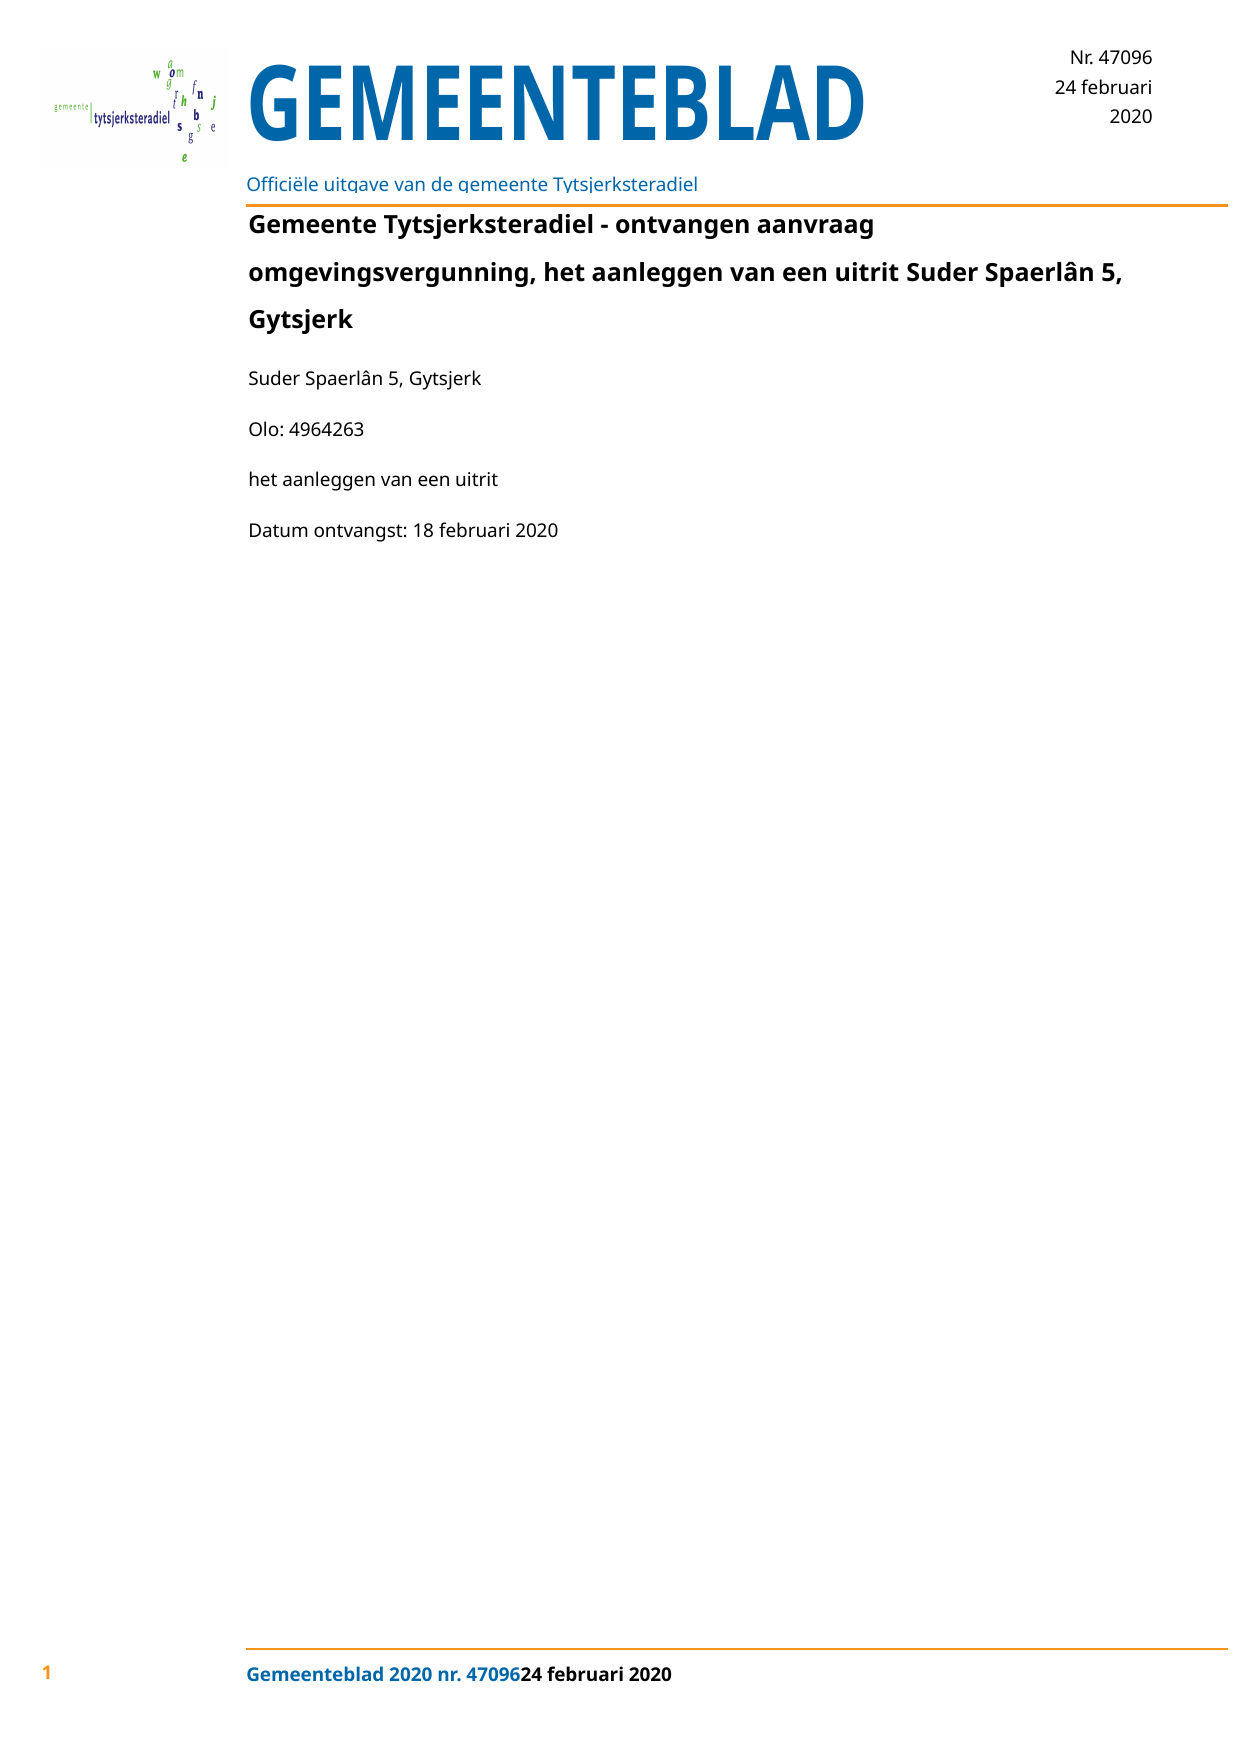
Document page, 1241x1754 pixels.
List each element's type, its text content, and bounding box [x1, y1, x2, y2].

text Olo: 4964263 [248, 416, 1152, 442]
text Datum ontvangst: 18 februari 2020 [248, 517, 1152, 542]
text het aanleggen van een uitrit [248, 466, 1152, 492]
text Suder Spaerlân 5, Gytsjerk [248, 366, 1152, 391]
text Gemeente Tytsjerksteradiel - ontvangen aanvraag omgevingsvergunning, het aanleggen van een uitrit Suder Spaerlân 5, Gytsjerk [248, 207, 1152, 336]
picture [41, 47, 231, 172]
